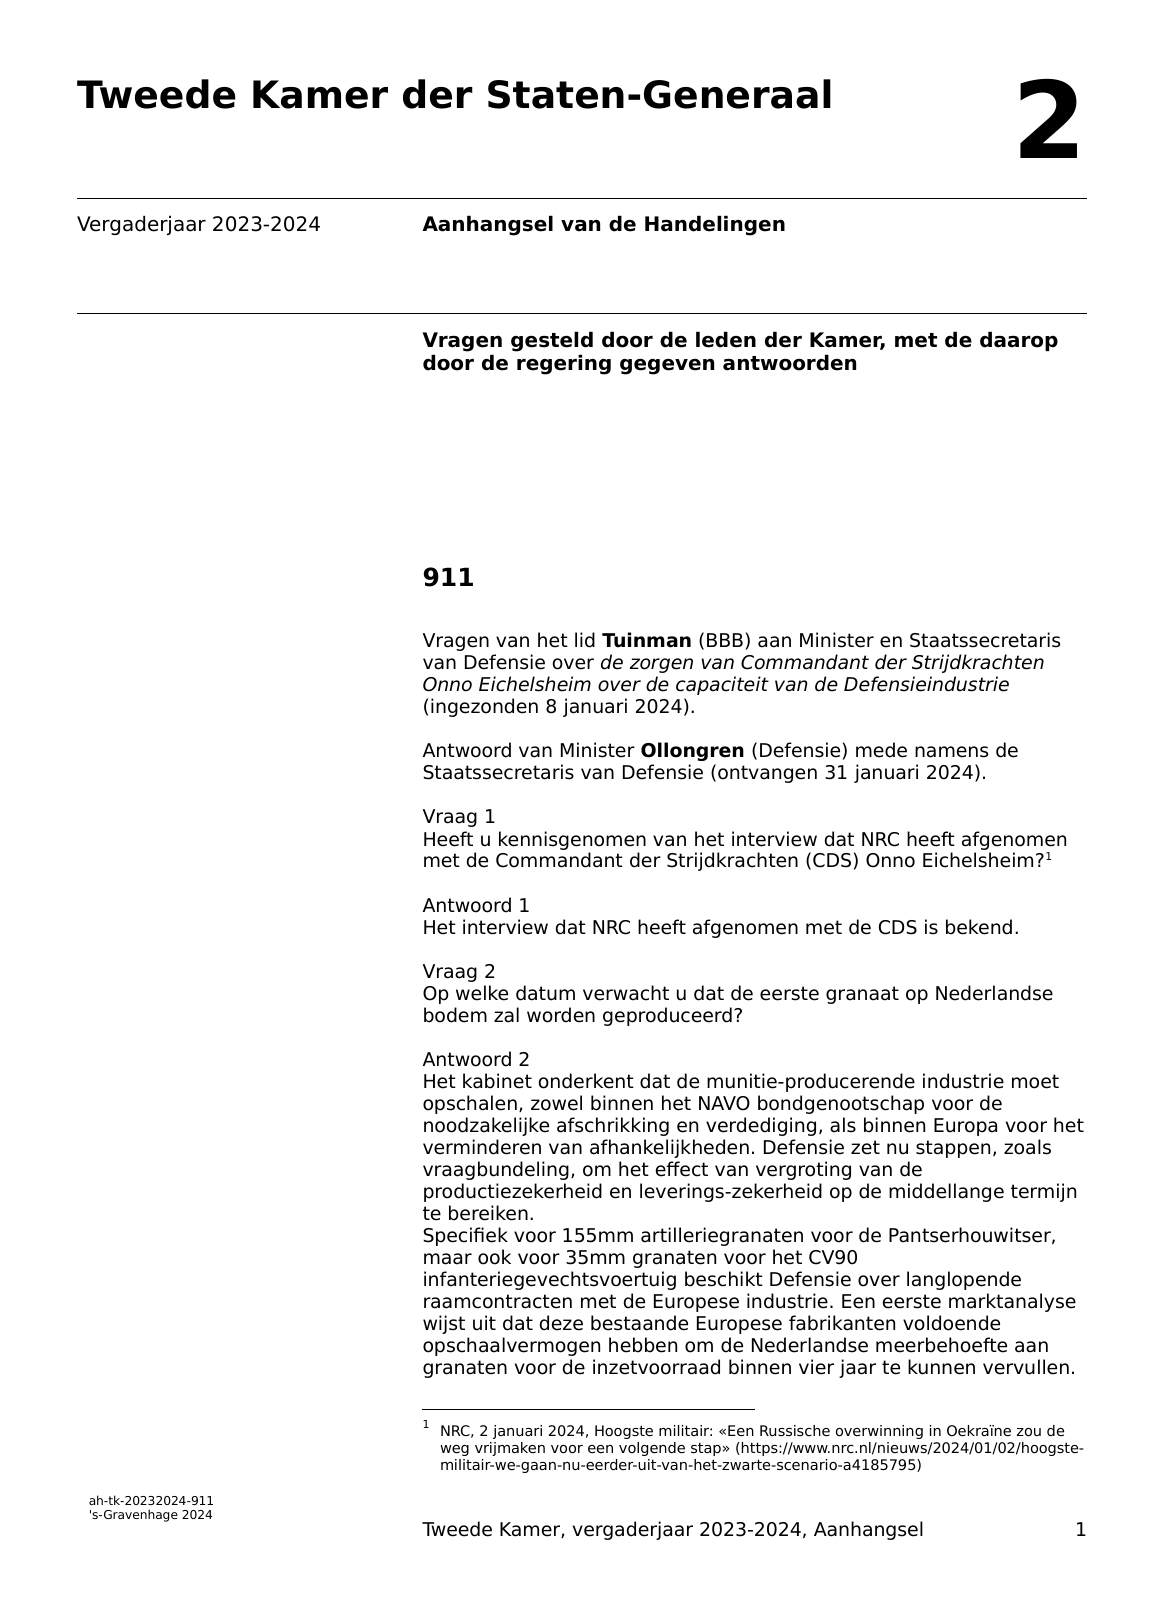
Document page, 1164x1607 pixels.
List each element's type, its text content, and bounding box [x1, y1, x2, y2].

text NRC, 2 januari 2024, Hoogste militair: «Een Russische overwinning in Oekraïne zou de weg vrijmaken voor een volgende stap» (https://www.nrc.nl/nieuws/2024/01/02/hoogste-militair-we-gaan-nu-eerder-uit-van-het-zwarte-scenario-a4185795) [422, 1418, 1087, 1474]
table_cell Vragen gesteld door de leden der Kamer, met de daarop door de regering gegeven antwoorden [422, 314, 1087, 375]
text Specifiek voor 155mm artilleriegranaten voor de Pantserhouwitser, maar ook voor 35mm granaten voor het CV90 infanteriegevechtsvoertuig beschikt Defensie over langlopende raamcontracten met de Europese industrie. Een eerste marktanalyse wijst uit dat deze bestaande Europese fabrikanten voldoende opschaalvermogen hebben om de Nederlandse meerbehoefte aan granaten voor de inzetvoorraad binnen vier jaar te kunnen vervullen. [422, 1225, 1087, 1378]
text ah-tk-20232024-911 [88, 1494, 323, 1508]
text Antwoord 1 [422, 894, 1087, 917]
text Op welke datum verwacht u dat de eerste granaat op Nederlandse bodem zal worden geproduceerd? [422, 983, 1087, 1027]
text Heeft u kennisgenomen van het interview dat NRC heeft afgenomen met de Commandant der Strijdkrachten (CDS) Onno Eichelsheim? [422, 828, 1087, 872]
text Vragen van het lid Tuinman (BBB) aan Minister en Staatssecretaris van Defensie over de zorgen van Commandant der Strijdkrachten Onno Eichelsheim over de capaciteit van de Defensieindustrie (ingezonden 8 januari 2024). [422, 630, 1087, 718]
text 911 [422, 563, 1087, 592]
table_cell Aanhangsel van de Handelingen [422, 199, 1087, 313]
text Vraag 2 [422, 961, 1087, 983]
text Antwoord van Minister Ollongren (Defensie) mede namens de Staatssecretaris van Defensie (ontvangen 31 januari 2024). [422, 740, 1087, 784]
text Vraag 1 [422, 806, 1087, 828]
text Antwoord 2 [422, 1049, 1087, 1071]
text Het interview dat NRC heeft afgenomen met de CDS is bekend. [422, 917, 1087, 938]
table_cell [77, 314, 422, 375]
table_header Tweede Kamer der Staten-Generaal [77, 59, 886, 198]
text Het kabinet onderkent dat de munitie-producerende industrie moet opschalen, zowel binnen het NAVO bondgenootschap voor de noodzakelijke afschrikking en verdediging, als binnen Europa voor het verminderen van afhankelijkheden. Defensie zet nu stappen, zoals vraagbundeling, om het effect van vergroting van de productiezekerheid en leverings-zekerheid op de middellange termijn te bereiken. [422, 1071, 1087, 1225]
text 's-Gravenhage 2024 [88, 1508, 323, 1522]
table_header 2 [886, 59, 1087, 198]
table_cell Vergaderjaar 2023-2024 [77, 199, 422, 313]
